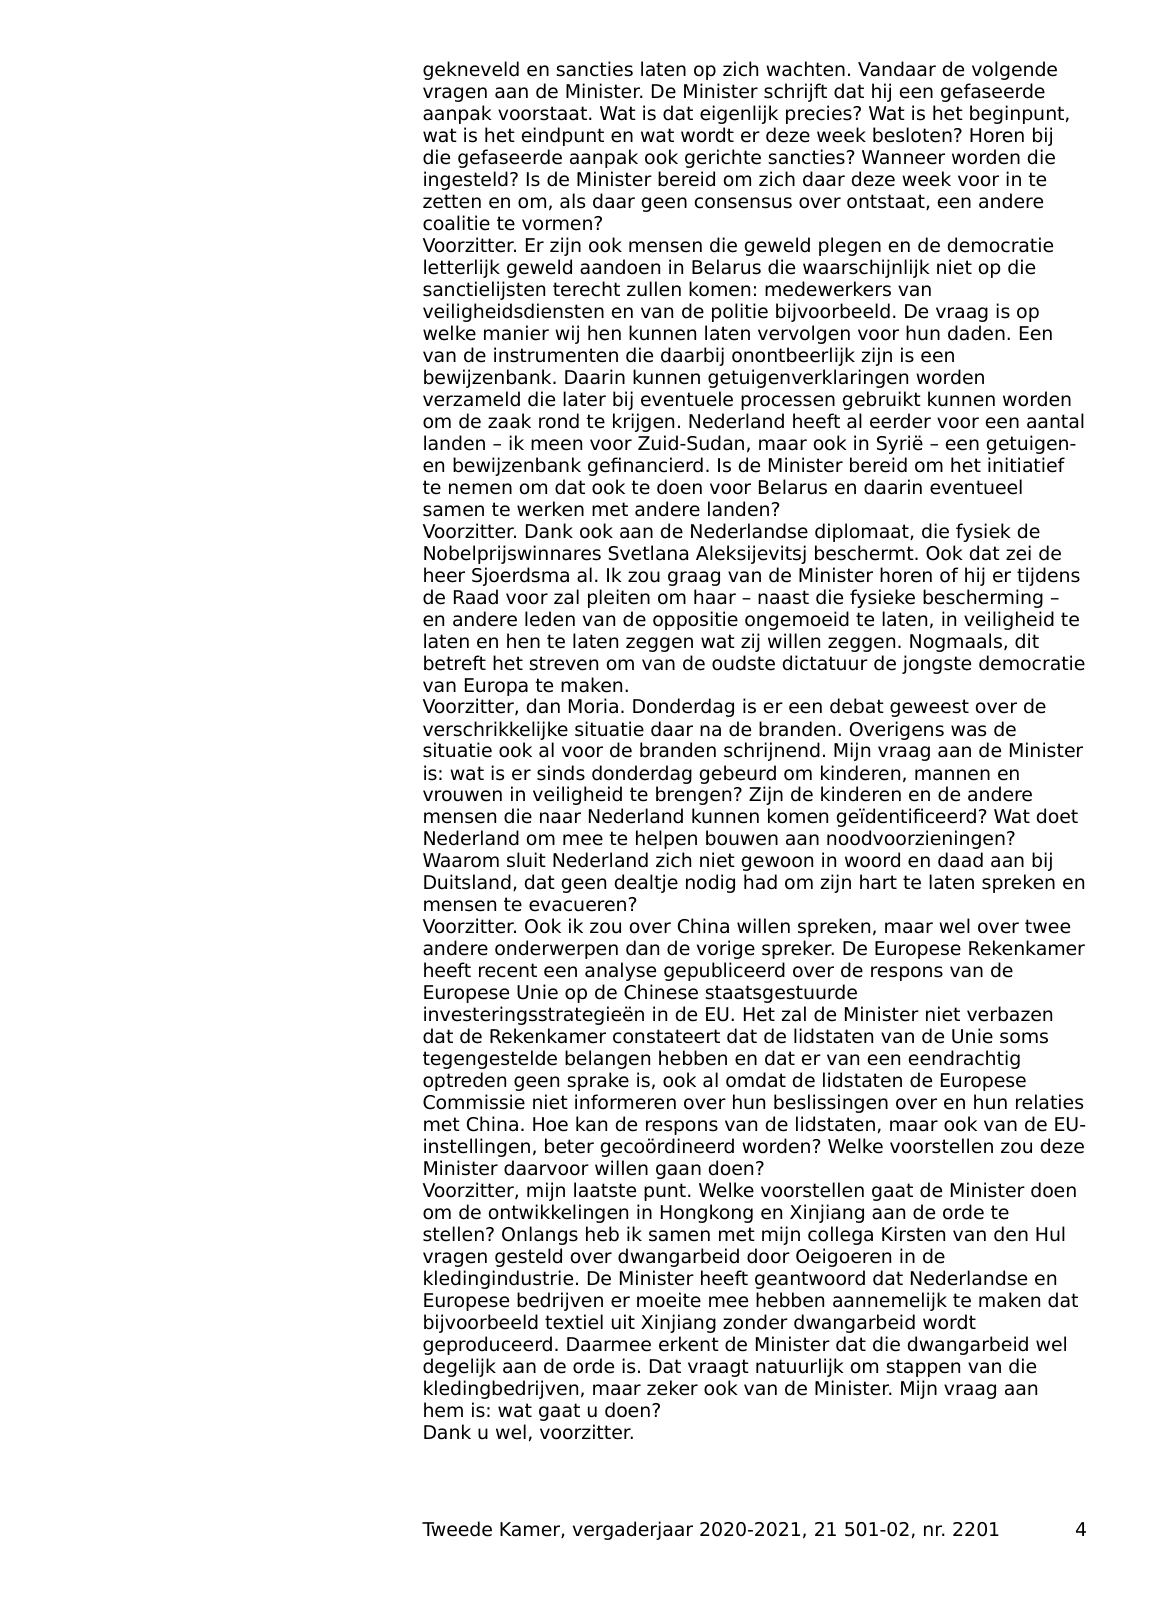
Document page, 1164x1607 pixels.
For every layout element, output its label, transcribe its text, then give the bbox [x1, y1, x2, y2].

text gekneveld en sancties laten op zich wachten. Vandaar de volgende vragen aan de Minister. De Minister schrijft dat hij een gefaseerde aanpak voorstaat. Wat is dat eigenlijk precies? Wat is het beginpunt, wat is het eindpunt en wat wordt er deze week besloten? Horen bij die gefaseerde aanpak ook gerichte sancties? Wanneer worden die ingesteld? Is de Minister bereid om zich daar deze week voor in te zetten en om, als daar geen consensus over ontstaat, een andere coalitie te vormen? [422, 59, 1087, 235]
text Voorzitter, dan Moria. Donderdag is er een debat geweest over de verschrikkelijke situatie daar na de branden. Overigens was de situatie ook al voor de branden schrijnend. Mijn vraag aan de Minister is: wat is er sinds donderdag gebeurd om kinderen, mannen en vrouwen in veiligheid te brengen? Zijn de kinderen en de andere mensen die naar Nederland kunnen komen geïdentificeerd? Wat doet Nederland om mee te helpen bouwen aan noodvoorzieningen? Waarom sluit Nederland zich niet gewoon in woord en daad aan bij Duitsland, dat geen dealtje nodig had om zijn hart te laten spreken en mensen te evacueren? [422, 696, 1087, 916]
text Voorzitter. Er zijn ook mensen die geweld plegen en de democratie letterlijk geweld aandoen in Belarus die waarschijnlijk niet op die sanctielijsten terecht zullen komen: medewerkers van veiligheidsdiensten en van de politie bijvoorbeeld. De vraag is op welke manier wij hen kunnen laten vervolgen voor hun daden. Een van de instrumenten die daarbij onontbeerlijk zijn is een bewijzenbank. Daarin kunnen getuigenverklaringen worden verzameld die later bij eventuele processen gebruikt kunnen worden om de zaak rond te krijgen. Nederland heeft al eerder voor een aantal landen – ik meen voor Zuid-Sudan, maar ook in Syrië – een getuigen- en bewijzenbank gefinancierd. Is de Minister bereid om het initiatief te nemen om dat ook te doen voor Belarus en daarin eventueel samen te werken met andere landen? [422, 235, 1087, 521]
text Voorzitter. Ook ik zou over China willen spreken, maar wel over twee andere onderwerpen dan de vorige spreker. De Europese Rekenkamer heeft recent een analyse gepubliceerd over de respons van de Europese Unie op de Chinese staatsgestuurde investeringsstrategieën in de EU. Het zal de Minister niet verbazen dat de Rekenkamer constateert dat de lidstaten van de Unie soms tegengestelde belangen hebben en dat er van een eendrachtig optreden geen sprake is, ook al omdat de lidstaten de Europese Commissie niet informeren over hun beslissingen over en hun relaties met China. Hoe kan de respons van de lidstaten, maar ook van de EU-instellingen, beter gecoördineerd worden? Welke voorstellen zou deze Minister daarvoor willen gaan doen? [422, 916, 1087, 1180]
text Dank u wel, voorzitter. [422, 1422, 1087, 1444]
text Voorzitter. Dank ook aan de Nederlandse diplomaat, die fysiek de Nobelprijswinnares Svetlana Aleksijevitsj beschermt. Ook dat zei de heer Sjoerdsma al. Ik zou graag van de Minister horen of hij er tijdens de Raad voor zal pleiten om haar – naast die fysieke bescherming – en andere leden van de oppositie ongemoeid te laten, in veiligheid te laten en hen te laten zeggen wat zij willen zeggen. Nogmaals, dit betreft het streven om van de oudste dictatuur de jongste democratie van Europa te maken. [422, 521, 1087, 696]
text Voorzitter, mijn laatste punt. Welke voorstellen gaat de Minister doen om de ontwikkelingen in Hongkong en Xinjiang aan de orde te stellen? Onlangs heb ik samen met mijn collega Kirsten van den Hul vragen gesteld over dwangarbeid door Oeigoeren in de kledingindustrie. De Minister heeft geantwoord dat Nederlandse en Europese bedrijven er moeite mee hebben aannemelijk te maken dat bijvoorbeeld textiel uit Xinjiang zonder dwangarbeid wordt geproduceerd. Daarmee erkent de Minister dat die dwangarbeid wel degelijk aan de orde is. Dat vraagt natuurlijk om stappen van die kledingbedrijven, maar zeker ook van de Minister. Mijn vraag aan hem is: wat gaat u doen? [422, 1180, 1087, 1422]
